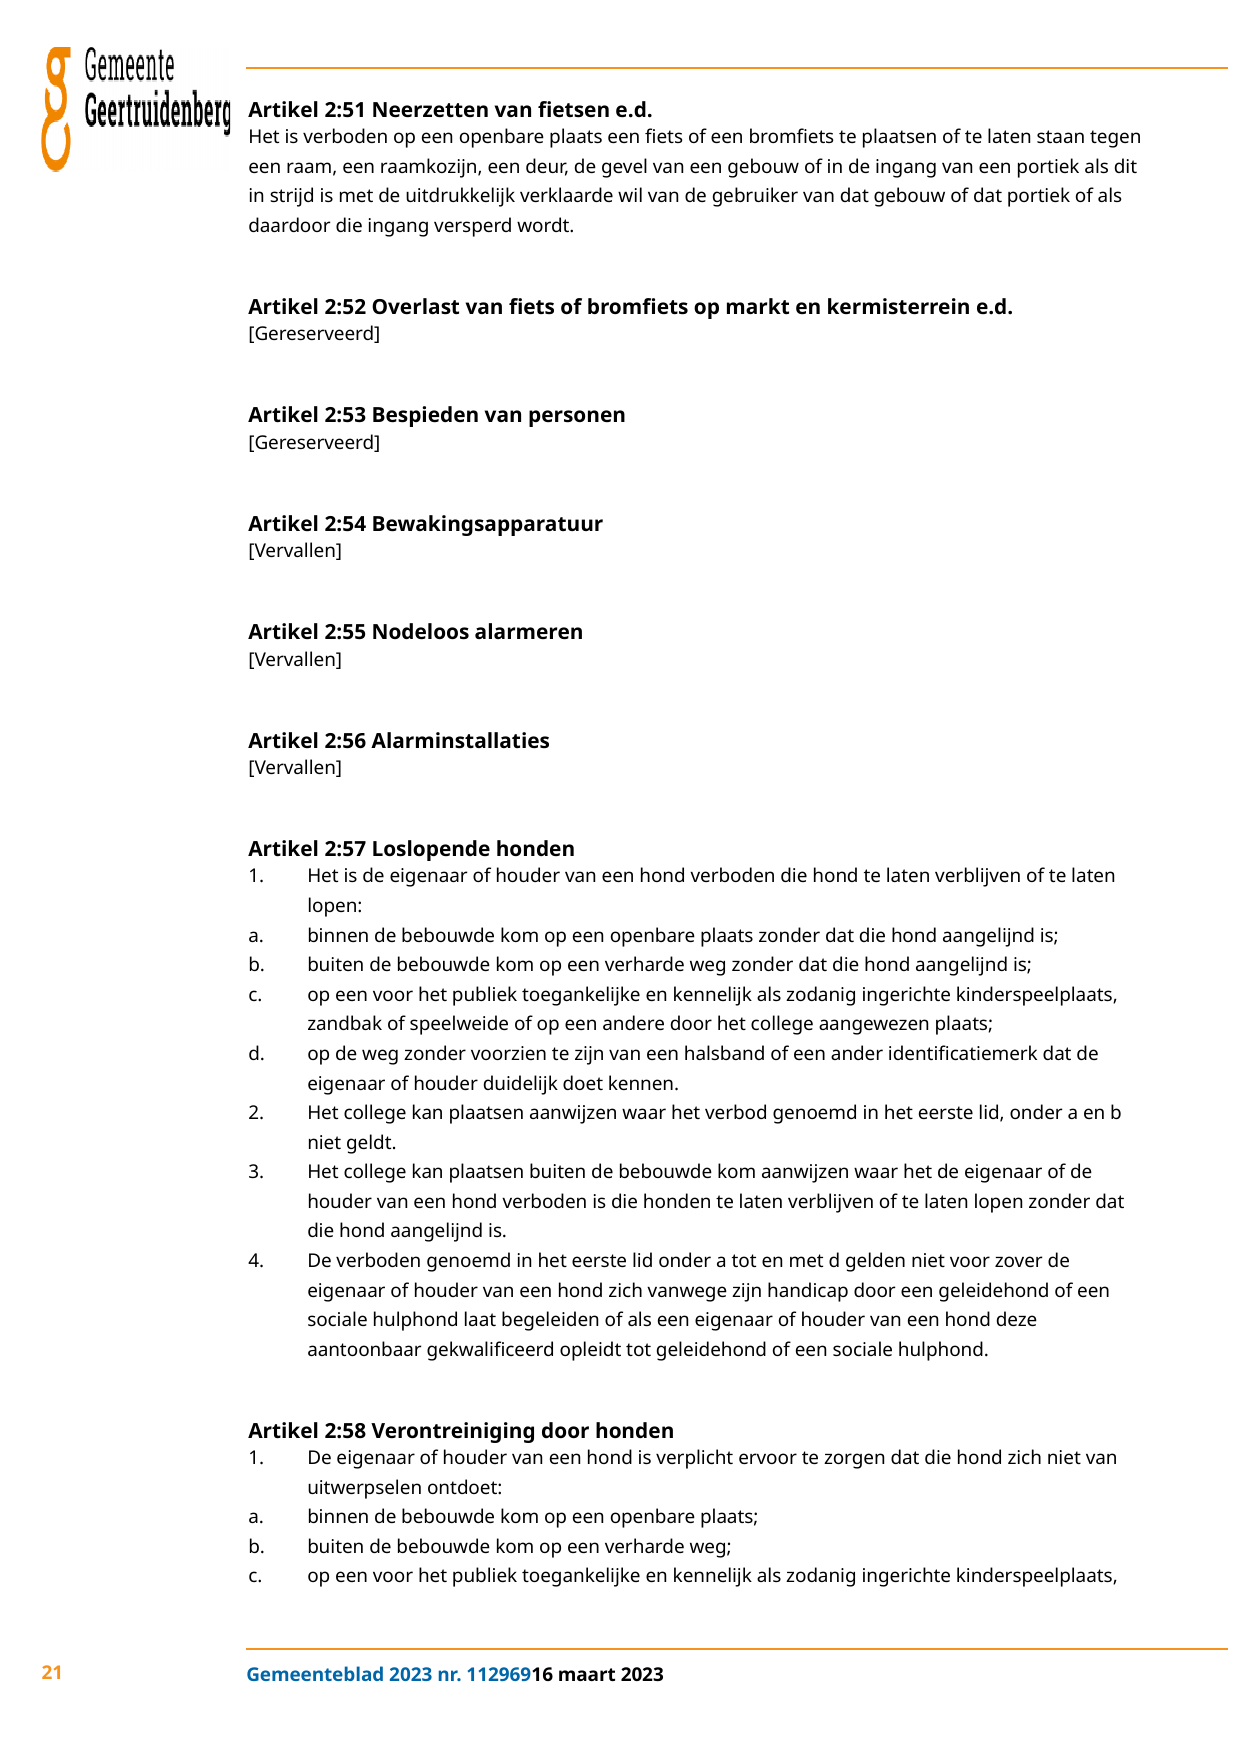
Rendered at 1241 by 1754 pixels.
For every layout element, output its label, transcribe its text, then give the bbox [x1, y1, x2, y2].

list Het college kan plaatsen buiten de bebouwde kom aanwijzen waar het de eigenaar of de houder van een hond verboden is die honden te laten verblijven of te laten lopen zonder dat die hond aangelijnd is. [248, 1158, 1152, 1243]
text Het is verboden op een openbare plaats een fiets of een bromfiets te plaatsen of te laten staan tegen een raam, een raamkozijn, een deur, de gevel van een gebouw of in de ingang van een portiek als dit in strijd is met de uitdrukkelijk verklaarde wil van de gebruiker van dat gebouw of dat portiek of als daardoor die ingang versperd wordt. [248, 123, 1152, 238]
text Artikel 2:56 Alarminstallaties [248, 726, 1152, 754]
text Artikel 2:51 Neerzetten van fietsen e.d. [248, 95, 1152, 123]
list buiten de bebouwde kom op een verharde weg; [248, 1533, 1152, 1559]
list op een voor het publiek toegankelijke en kennelijk als zodanig ingerichte kinderspeelplaats, zandbak of speelweide of op een andere door het college aangewezen plaats; [248, 981, 1152, 1036]
list binnen de bebouwde kom op een openbare plaats; [248, 1503, 1152, 1529]
text [Gereserveerd] [248, 320, 1152, 346]
text Artikel 2:54 Bewakingsapparatuur [248, 509, 1152, 537]
text Artikel 2:58 Verontreiniging door honden [248, 1416, 1152, 1444]
list De verboden genoemd in het eerste lid onder a tot en met d gelden niet voor zover de eigenaar of houder van een hond zich vanwege zijn handicap door een geleidehond of een sociale hulphond laat begeleiden of als een eigenaar of houder van een hond deze aantoonbaar gekwalificeerd opleidt tot geleidehond of een sociale hulphond. [248, 1247, 1152, 1362]
list Het is de eigenaar of houder van een hond verboden die hond te laten verblijven of te laten lopen: [248, 863, 1152, 918]
list De eigenaar of houder van een hond is verplicht ervoor te zorgen dat die hond zich niet van uitwerpselen ontdoet: [248, 1444, 1152, 1500]
text [Vervallen] [248, 754, 1152, 780]
text Artikel 2:55 Nodeloos alarmeren [248, 617, 1152, 646]
text [Gereserveerd] [248, 429, 1152, 454]
text Artikel 2:52 Overlast van fiets of bromfiets op markt en kermisterrein e.d. [248, 292, 1152, 320]
text [Vervallen] [248, 646, 1152, 671]
list op een voor het publiek toegankelijke en kennelijk als zodanig ingerichte kinderspeelplaats, [248, 1563, 1152, 1588]
text Artikel 2:53 Bespieden van personen [248, 400, 1152, 429]
picture [41, 47, 231, 172]
list buiten de bebouwde kom op een verharde weg zonder dat die hond aangelijnd is; [248, 951, 1152, 977]
text [Vervallen] [248, 537, 1152, 563]
list binnen de bebouwde kom op een openbare plaats zonder dat die hond aangelijnd is; [248, 922, 1152, 947]
list Het college kan plaatsen aanwijzen waar het verbod genoemd in het eerste lid, onder a en b niet geldt. [248, 1099, 1152, 1154]
list op de weg zonder voorzien te zijn van een halsband of een ander identificatiemerk dat de eigenaar of houder duidelijk doet kennen. [248, 1040, 1152, 1095]
text Artikel 2:57 Loslopende honden [248, 834, 1152, 863]
